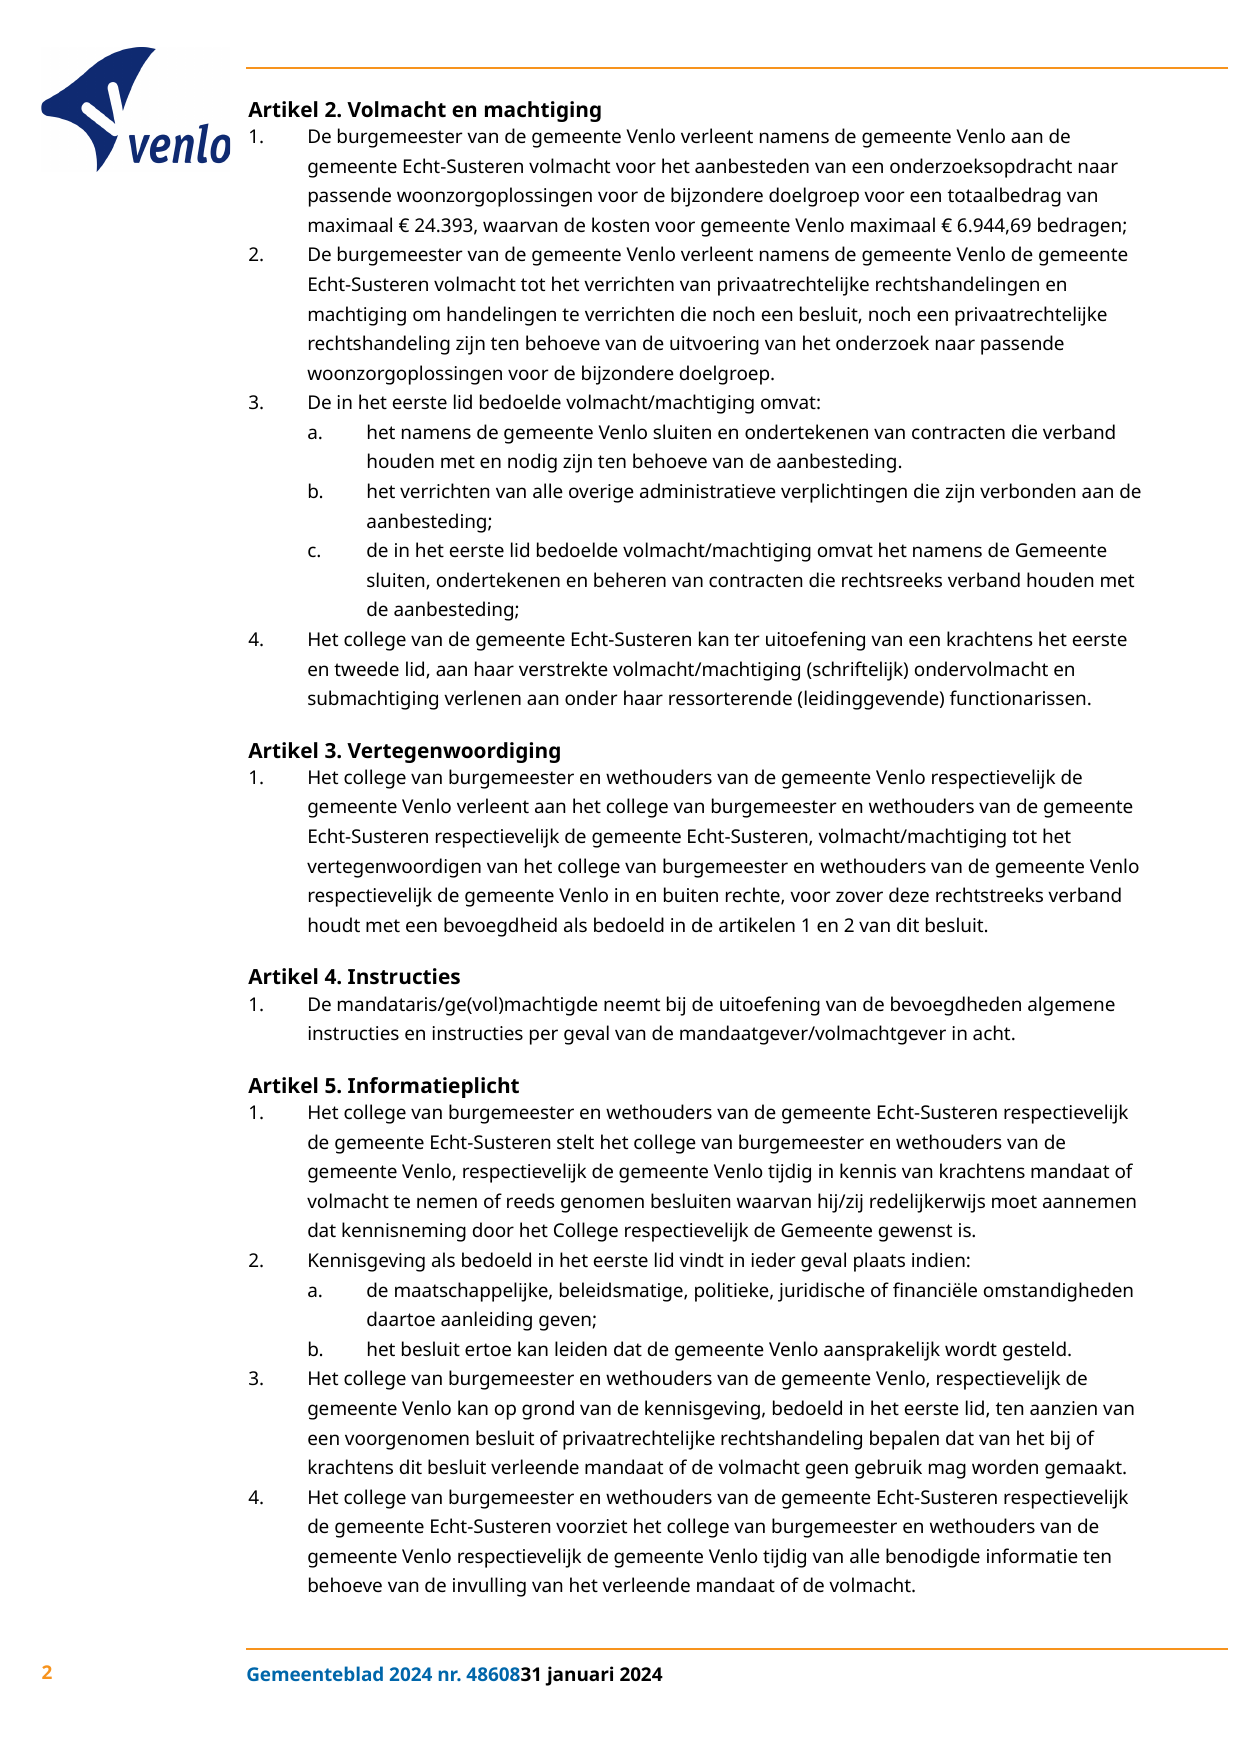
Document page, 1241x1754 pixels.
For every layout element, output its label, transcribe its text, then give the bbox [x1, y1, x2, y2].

text Artikel 5. Informatieplicht [248, 1071, 1152, 1099]
list de in het eerste lid bedoelde volmacht/machtiging omvat het namens de Gemeente sluiten, ondertekenen en beheren van contracten die rechtsreeks verband houden met de aanbesteding; [307, 537, 1152, 622]
text Artikel 4. Instructies [248, 962, 1152, 991]
list de maatschappelijke, beleidsmatige, politieke, juridische of financiële omstandigheden daartoe aanleiding geven; [307, 1277, 1152, 1332]
list De burgemeester van de gemeente Venlo verleent namens de gemeente Venlo de gemeente Echt-Susteren volmacht tot het verrichten van privaatrechtelijke rechtshandelingen en machtiging om handelingen te verrichten die noch een besluit, noch een privaatrechtelijke rechtshandeling zijn ten behoeve van de uitvoering van het onderzoek naar passende woonzorgoplossingen voor de bijzondere doelgroep. [248, 242, 1152, 386]
text Artikel 3. Vertegenwoordiging [248, 736, 1152, 764]
picture [41, 47, 231, 172]
list De mandataris/ge(vol)machtigde neemt bij de uitoefening van de bevoegdheden algemene instructies en instructies per geval van de mandaatgever/volmachtgever in acht. [248, 991, 1152, 1046]
text Artikel 2. Volmacht en machtiging [248, 95, 1152, 123]
list Het college van burgemeester en wethouders van de gemeente Venlo respectievelijk de gemeente Venlo verleent aan het college van burgemeester en wethouders van de gemeente Echt-Susteren respectievelijk de gemeente Echt-Susteren, volmacht/machtiging tot het vertegenwoordigen van het college van burgemeester en wethouders van de gemeente Venlo respectievelijk de gemeente Venlo in en buiten rechte, voor zover deze rechtstreeks verband houdt met een bevoegdheid als bedoeld in de artikelen 1 en 2 van dit besluit. [248, 764, 1152, 938]
list Het college van burgemeester en wethouders van de gemeente Venlo, respectievelijk de gemeente Venlo kan op grond van de kennisgeving, bedoeld in het eerste lid, ten aanzien van een voorgenomen besluit of privaatrechtelijke rechtshandeling bepalen dat van het bij of krachtens dit besluit verleende mandaat of de volmacht geen gebruik mag worden gemaakt. [248, 1366, 1152, 1480]
list het verrichten van alle overige administratieve verplichtingen die zijn verbonden aan de aanbesteding; [307, 478, 1152, 533]
list Het college van burgemeester en wethouders van de gemeente Echt-Susteren respectievelijk de gemeente Echt-Susteren stelt het college van burgemeester en wethouders van de gemeente Venlo, respectievelijk de gemeente Venlo tijdig in kennis van krachtens mandaat of volmacht te nemen of reeds genomen besluiten waarvan hij/zij redelijkerwijs moet aannemen dat kennisneming door het College respectievelijk de Gemeente gewenst is. [248, 1099, 1152, 1243]
list Het college van de gemeente Echt-Susteren kan ter uitoefening van een krachtens het eerste en tweede lid, aan haar verstrekte volmacht/machtiging (schriftelijk) ondervolmacht en submachtiging verlenen aan onder haar ressorterende (leidinggevende) functionarissen. [248, 626, 1152, 711]
list De in het eerste lid bedoelde volmacht/machtiging omvat: [248, 389, 1152, 415]
list het besluit ertoe kan leiden dat de gemeente Venlo aansprakelijk wordt gesteld. [307, 1336, 1152, 1362]
list Het college van burgemeester en wethouders van de gemeente Echt-Susteren respectievelijk de gemeente Echt-Susteren voorziet het college van burgemeester en wethouders van de gemeente Venlo respectievelijk de gemeente Venlo tijdig van alle benodigde informatie ten behoeve van de invulling van het verleende mandaat of de volmacht. [248, 1484, 1152, 1598]
list het namens de gemeente Venlo sluiten en ondertekenen van contracten die verband houden met en nodig zijn ten behoeve van de aanbesteding. [307, 419, 1152, 474]
list De burgemeester van de gemeente Venlo verleent namens de gemeente Venlo aan de gemeente Echt-Susteren volmacht voor het aanbesteden van een onderzoeksopdracht naar passende woonzorgoplossingen voor de bijzondere doelgroep voor een totaalbedrag van maximaal € 24.393, waarvan de kosten voor gemeente Venlo maximaal € 6.944,69 bedragen; [248, 123, 1152, 238]
list Kennisgeving als bedoeld in het eerste lid vindt in ieder geval plaats indien: [248, 1247, 1152, 1273]
